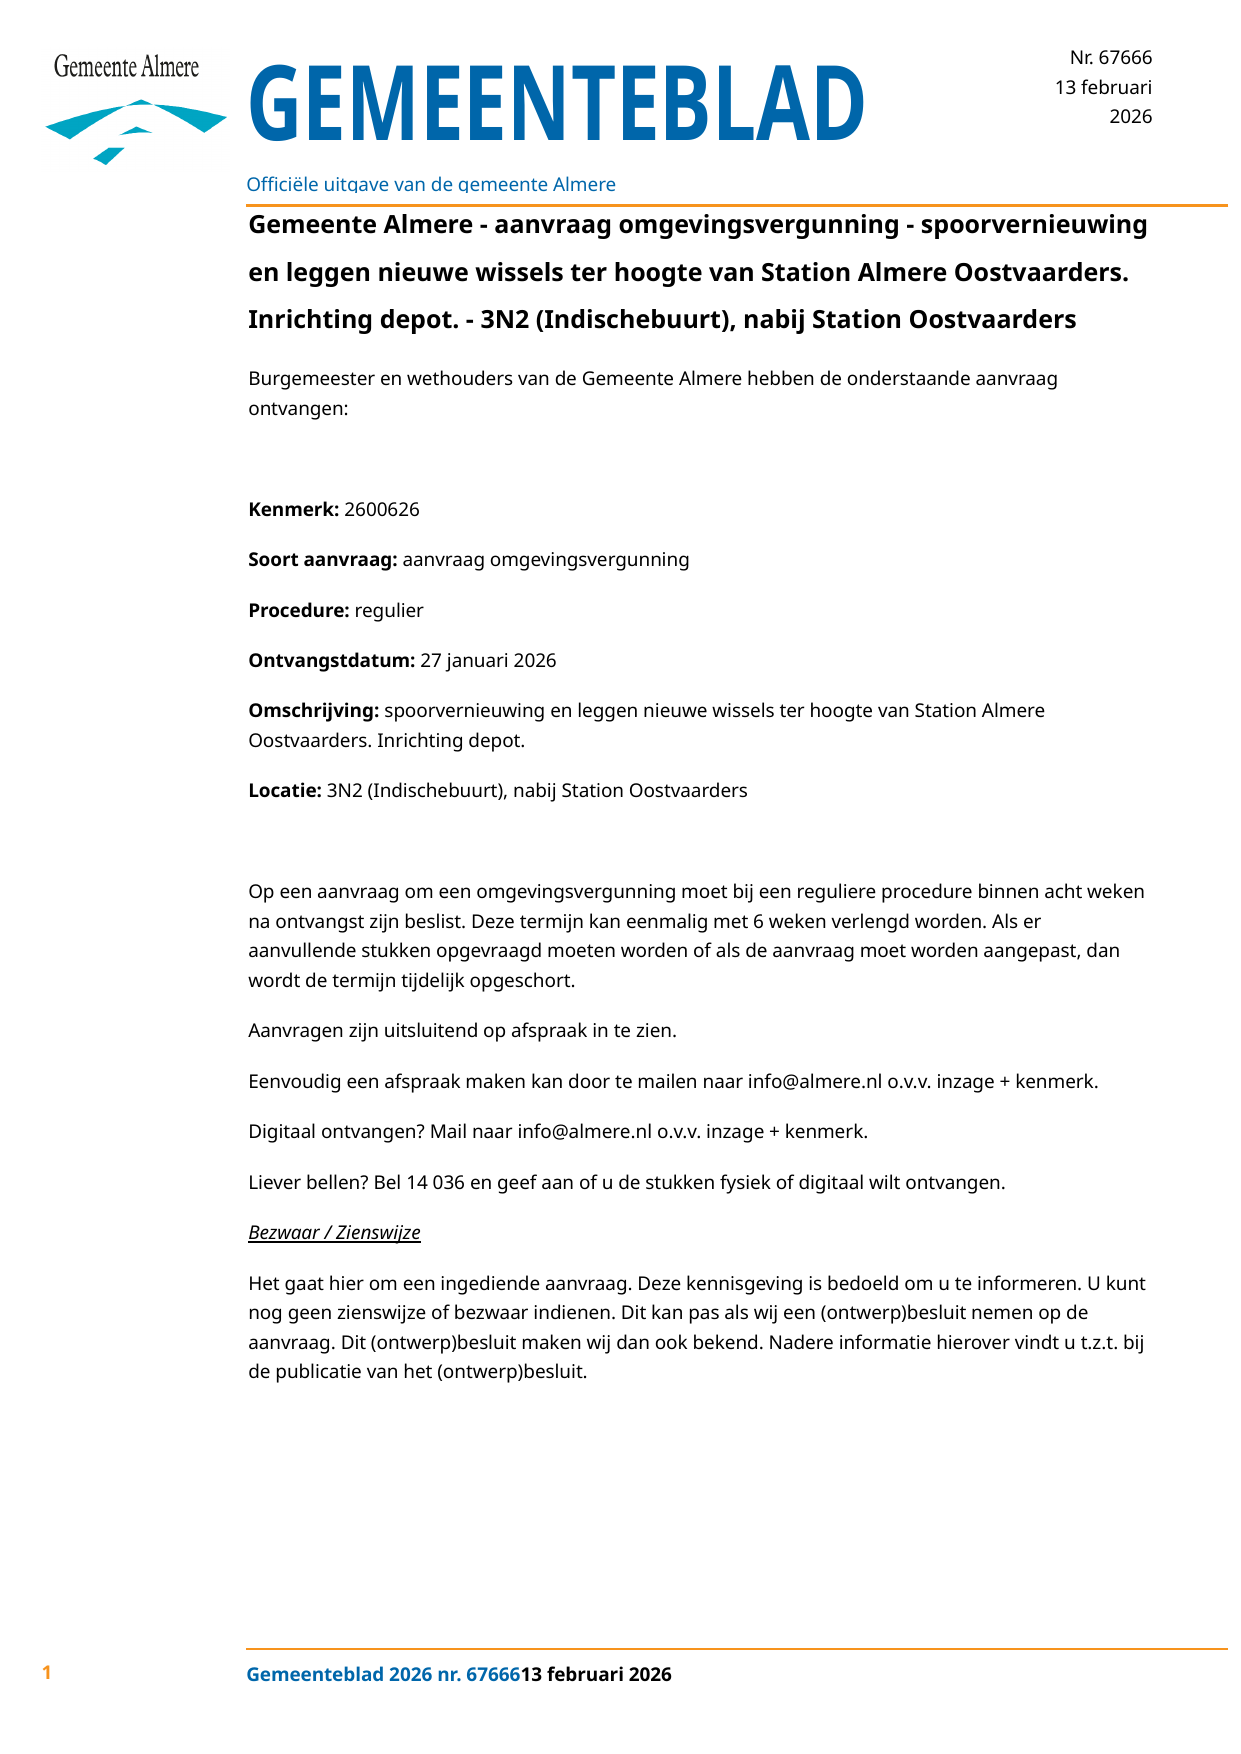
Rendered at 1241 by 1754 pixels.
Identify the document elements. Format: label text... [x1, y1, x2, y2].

text Procedure: regulier [248, 597, 1152, 622]
text Het gaat hier om een ingediende aanvraag. Deze kennisgeving is bedoeld om u te informeren. U kunt nog geen zienswijze of bezwaar indienen. Dit kan pas als wij een (ontwerp)besluit nemen op de aanvraag. Dit (ontwerp)besluit maken wij dan ook bekend. Nadere informatie hierover vindt u t.z.t. bij de publicatie van het (ontwerp)besluit. [248, 1270, 1152, 1384]
text Burgemeester en wethouders van de Gemeente Almere hebben de onderstaande aanvraag ontvangen: [248, 366, 1152, 421]
text Ontvangstdatum: 27 januari 2026 [248, 647, 1152, 673]
text Aanvragen zijn uitsluitend op afspraak in te zien. [248, 1018, 1152, 1043]
text Kenmerk: 2600626 [248, 496, 1152, 522]
text Gemeente Almere - aanvraag omgevingsvergunning - spoorvernieuwing en leggen nieuwe wissels ter hoogte van Station Almere Oostvaarders. Inrichting depot. - 3N2 (Indischebuurt), nabij Station Oostvaarders [248, 207, 1152, 336]
picture [41, 47, 231, 172]
text Locatie: 3N2 (Indischebuurt), nabij Station Oostvaarders [248, 778, 1152, 803]
text Op een aanvraag om een omgevingsvergunning moet bij een reguliere procedure binnen acht weken na ontvangst zijn beslist. Deze termijn kan eenmalig met 6 weken verlengd worden. Als er aanvullende stukken opgevraagd moeten worden of als de aanvraag moet worden aangepast, dan wordt de termijn tijdelijk opgeschort. [248, 878, 1152, 993]
text Bezwaar / Zienswijze [248, 1219, 1152, 1245]
text Omschrijving: spoorvernieuwing en leggen nieuwe wissels ter hoogte van Station Almere Oostvaarders. Inrichting depot. [248, 698, 1152, 753]
text Digitaal ontvangen? Mail naar info@almere.nl o.v.v. inzage + kenmerk. [248, 1118, 1152, 1144]
text Soort aanvraag: aanvraag omgevingsvergunning [248, 546, 1152, 572]
text Eenvoudig een afspraak maken kan door te mailen naar info@almere.nl o.v.v. inzage + kenmerk. [248, 1068, 1152, 1094]
text Liever bellen? Bel 14 036 en geef aan of u de stukken fysiek of digitaal wilt ontvangen. [248, 1169, 1152, 1194]
